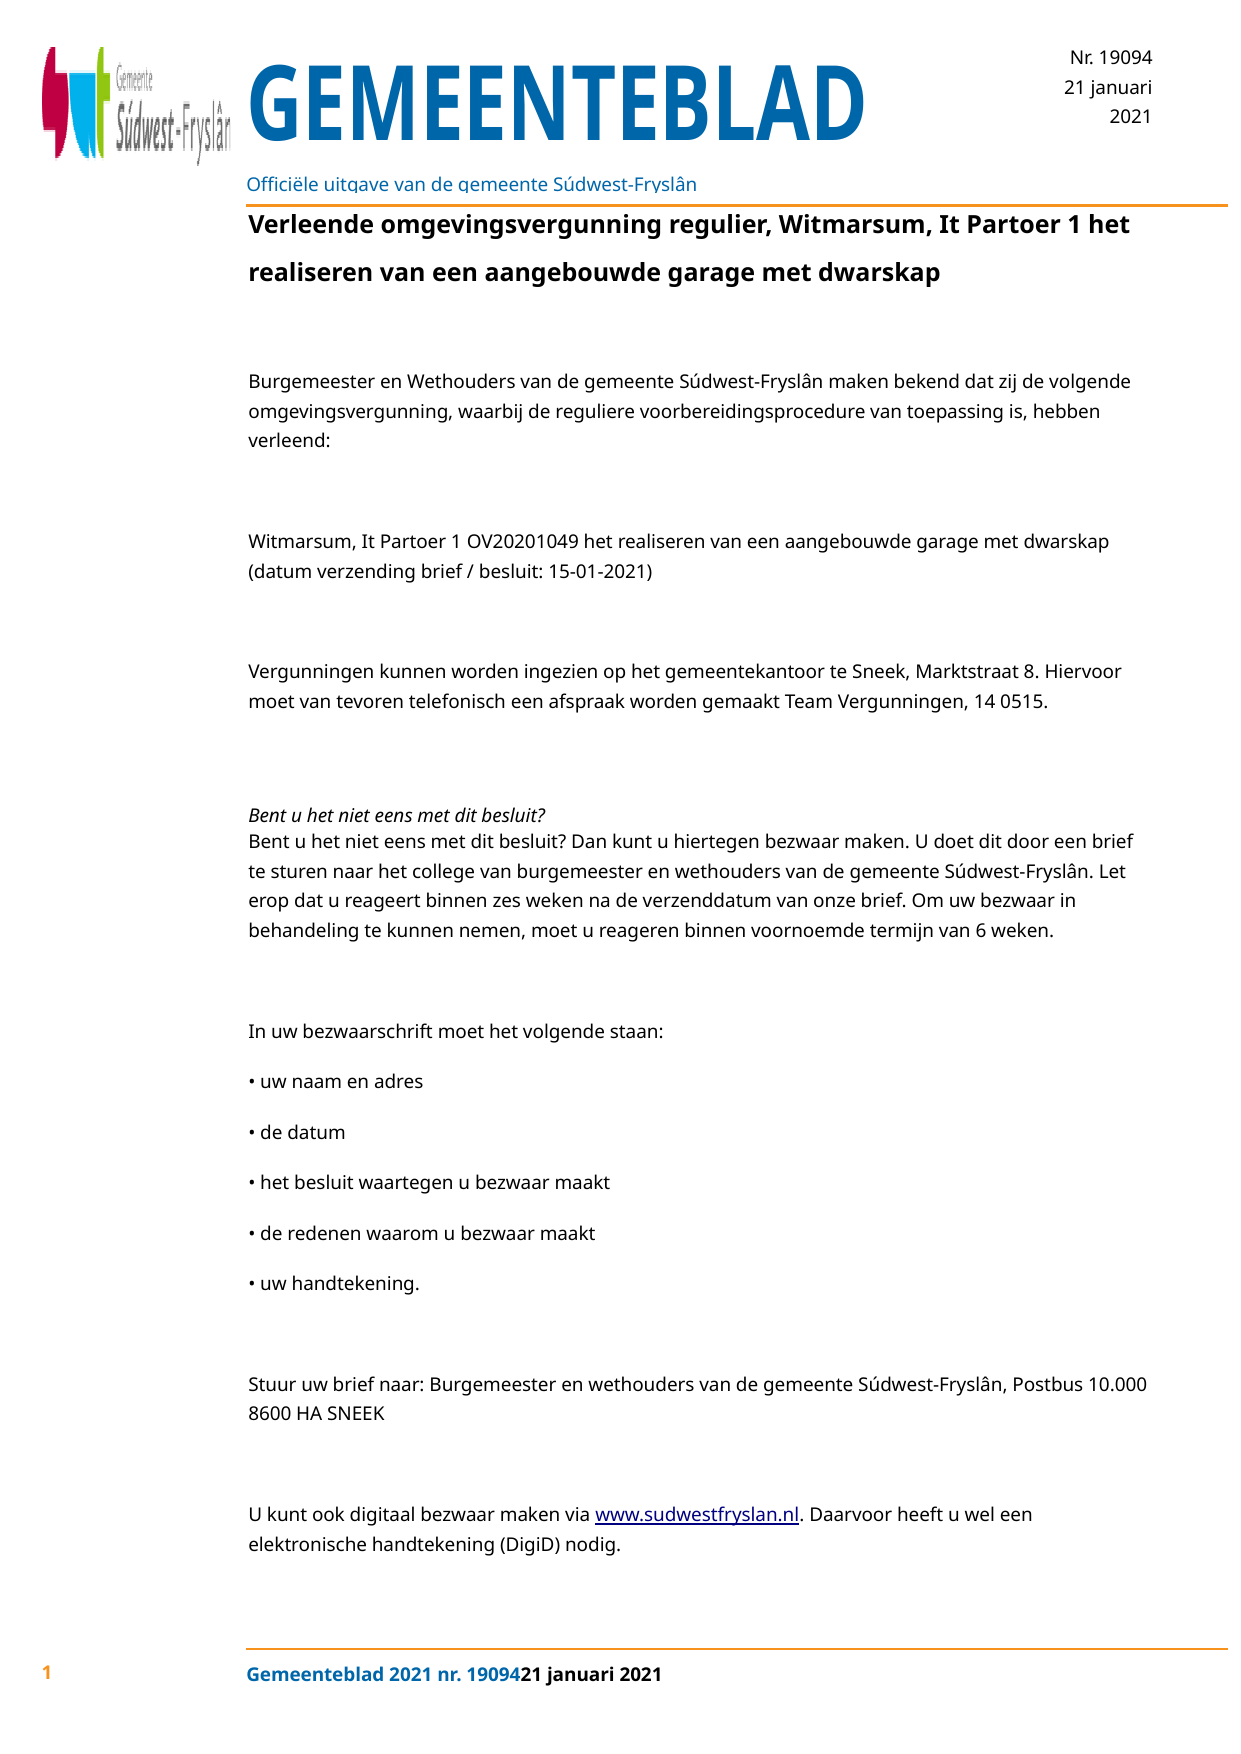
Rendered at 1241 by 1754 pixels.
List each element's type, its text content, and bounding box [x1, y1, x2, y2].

text Bent u het niet eens met dit besluit? Dan kunt u hiertegen bezwaar maken. U doet dit door een brief te sturen naar het college van burgemeester en wethouders van de gemeente Súdwest-Fryslân. Let erop dat u reageert binnen zes weken na de verzenddatum van onze brief. Om uw bezwaar in behandeling te kunnen nemen, moet u reageren binnen voornoemde termijn van 6 weken. [248, 828, 1152, 943]
text • de datum [248, 1119, 1152, 1144]
picture [41, 47, 231, 172]
text In uw bezwaarschrift moet het volgende staan: [248, 1018, 1152, 1044]
text U kunt ook digitaal bezwaar maken via www.sudwestfryslan.nl. Daarvoor heeft u wel een elektronische handtekening (DigiD) nodig. [248, 1501, 1152, 1557]
text Witmarsum, It Partoer 1 OV20201049 het realiseren van een aangebouwde garage met dwarskap (datum verzending brief / besluit: 15-01-2021) [248, 528, 1152, 584]
text Burgemeester en Wethouders van de gemeente Súdwest-Fryslân maken bekend dat zij de volgende omgevingsvergunning, waarbij de reguliere voorbereidingsprocedure van toepassing is, hebben verleend: [248, 368, 1152, 453]
text • uw naam en adres [248, 1068, 1152, 1094]
text • de redenen waarom u bezwaar maakt [248, 1220, 1152, 1245]
text Vergunningen kunnen worden ingezien op het gemeentekantoor te Sneek, Marktstraat 8. Hiervoor moet van tevoren telefonisch een afspraak worden gemaakt Team Vergunningen, 14 0515. [248, 659, 1152, 714]
text Bent u het niet eens met dit besluit? [248, 803, 1152, 828]
text Verleende omgevingsvergunning regulier, Witmarsum, It Partoer 1 het realiseren van een aangebouwde garage met dwarskap [248, 207, 1152, 288]
text Stuur uw brief naar: Burgemeester en wethouders van de gemeente Súdwest-Fryslân, Postbus 10.000 8600 HA SNEEK [248, 1371, 1152, 1426]
text • uw handtekening. [248, 1270, 1152, 1296]
text • het besluit waartegen u bezwaar maakt [248, 1169, 1152, 1195]
